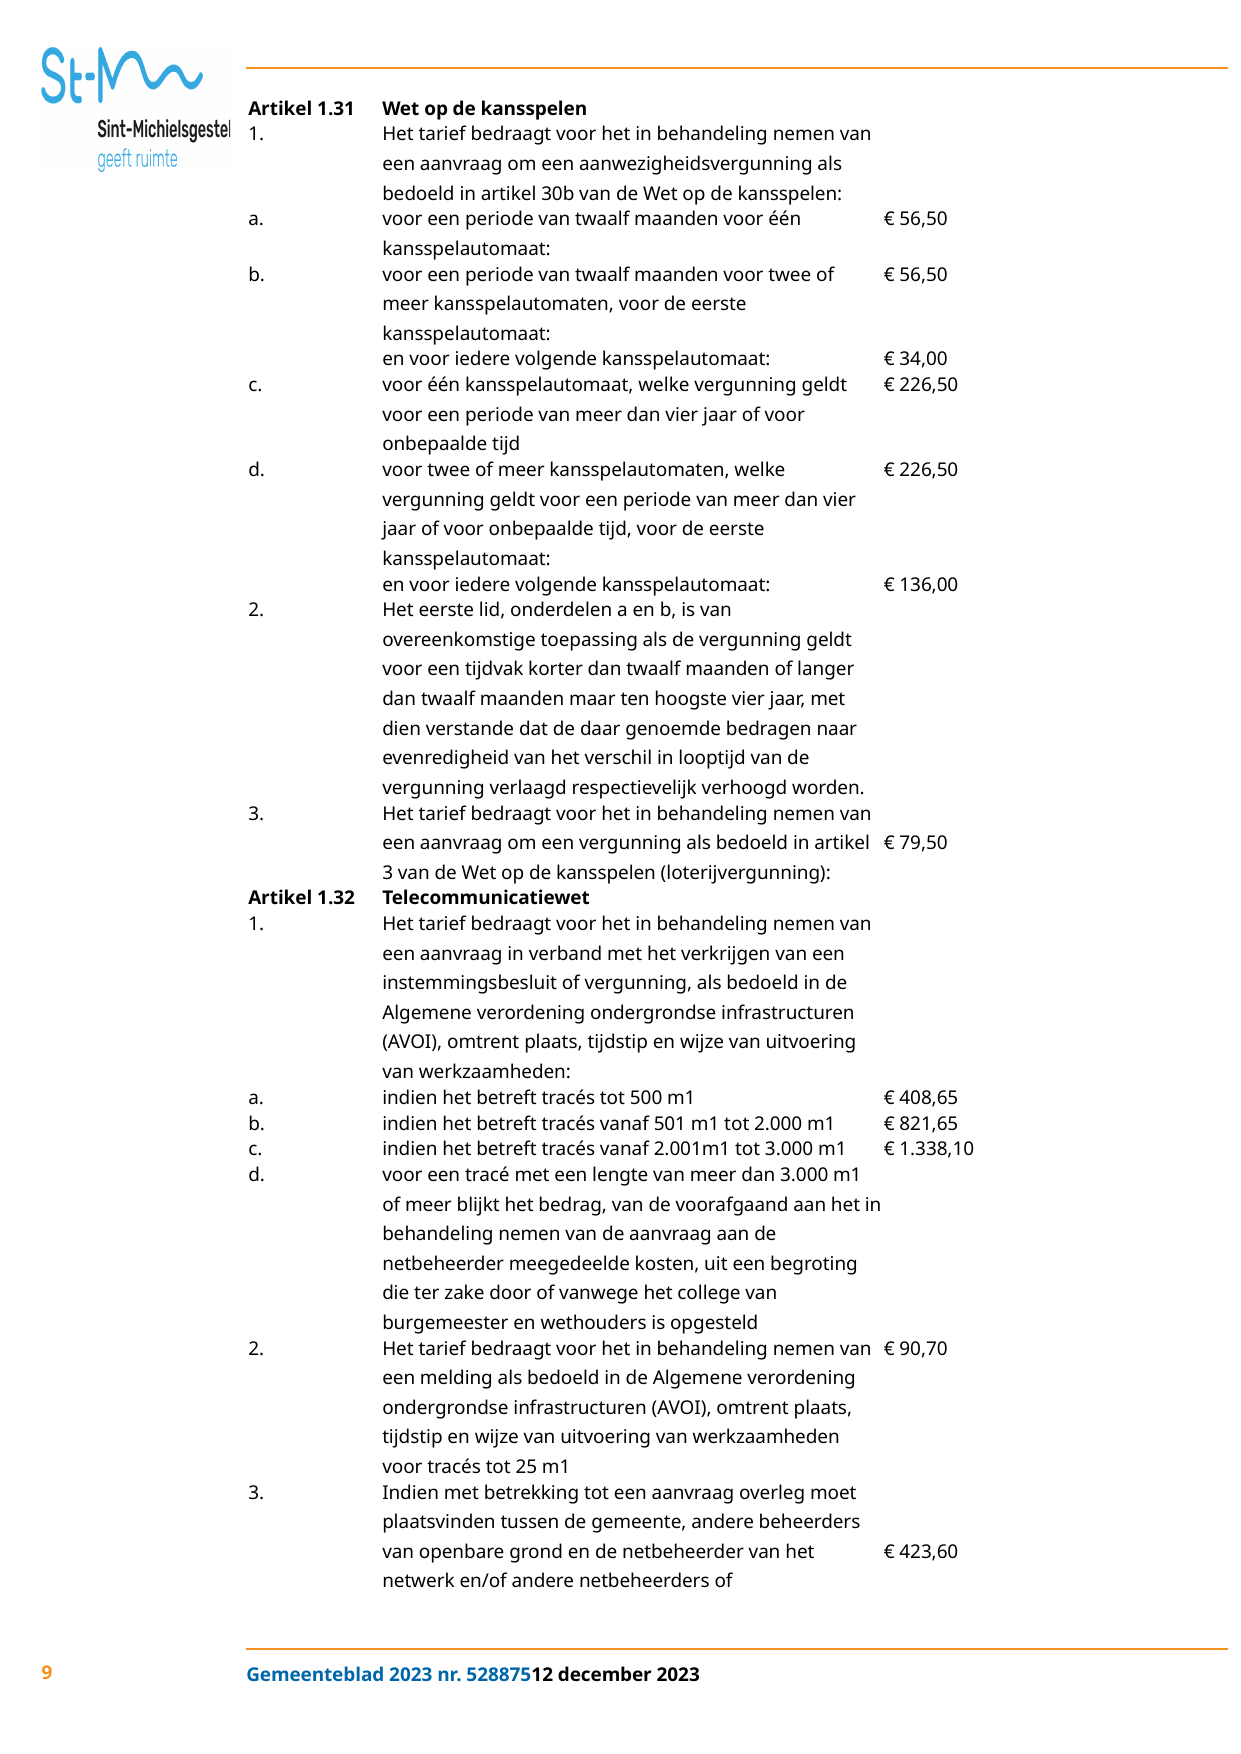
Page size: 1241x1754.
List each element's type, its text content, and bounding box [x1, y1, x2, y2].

table_cell c. [248, 1135, 382, 1161]
table_cell 2. [248, 1335, 382, 1479]
table_cell 3. [248, 1479, 382, 1593]
table_cell indien het betreft tracés vanaf 501 m1 tot 2.000 m1 [382, 1110, 883, 1135]
table_cell [248, 346, 382, 371]
table_cell c. [248, 371, 382, 456]
table_cell € 79,50 [884, 800, 1152, 884]
table_cell [884, 121, 1152, 205]
table_cell 2. [248, 596, 382, 800]
table_cell € 423,60 [884, 1479, 1152, 1593]
table_cell en voor iedere volgende kansspelautomaat: [382, 571, 883, 596]
table_cell € 821,65 [884, 1110, 1152, 1135]
table_cell b. [248, 261, 382, 346]
table_cell voor twee of meer kansspelautomaten, welke vergunning geldt voor een periode van meer dan vier jaar of voor onbepaalde tijd, voor de eerste kansspelautomaat: [382, 456, 883, 571]
table_cell Indien met betrekking tot een aanvraag overleg moet plaatsvinden tussen de gemeente, andere beheerders van openbare grond en de netbeheerder van het netwerk en/of andere netbeheerders of [382, 1479, 883, 1593]
table_cell € 34,00 [884, 346, 1152, 371]
table_cell € 136,00 [884, 571, 1152, 596]
table_cell a. [248, 1084, 382, 1110]
table_cell € 1.338,10 [884, 1135, 1152, 1161]
table_cell Het tarief bedraagt voor het in behandeling nemen van een aanvraag in verband met het verkrijgen van een instemmingsbesluit of vergunning, als bedoeld in de Algemene verordening ondergrondse infrastructuren (AVOI), omtrent plaats, tijdstip en wijze van uitvoering van werkzaamheden: [382, 910, 883, 1084]
table_cell [884, 910, 1152, 1084]
table_cell [884, 596, 1152, 800]
table_cell € 90,70 [884, 1335, 1152, 1479]
table_cell € 408,65 [884, 1084, 1152, 1110]
table_cell voor een tracé met een lengte van meer dan 3.000 m1 of meer blijkt het bedrag, van de voorafgaand aan het in behandeling nemen van de aanvraag aan de netbeheerder meegedeelde kosten, uit een begroting die ter zake door of vanwege het college van burgemeester en wethouders is opgesteld [382, 1161, 883, 1335]
table_cell Het tarief bedraagt voor het in behandeling nemen van een melding als bedoeld in de Algemene verordening ondergrondse infrastructuren (AVOI), omtrent plaats, tijdstip en wijze van uitvoering van werkzaamheden voor tracés tot 25 m1 [382, 1335, 883, 1479]
table_cell 3. [248, 800, 382, 884]
table_cell [884, 1161, 1152, 1335]
table_cell d. [248, 456, 382, 571]
table_cell € 226,50 [884, 456, 1152, 571]
table_cell [884, 95, 1152, 121]
table_cell b. [248, 1110, 382, 1135]
table_cell € 56,50 [884, 205, 1152, 261]
picture [41, 47, 231, 172]
table_cell [248, 571, 382, 596]
table_cell indien het betreft tracés tot 500 m1 [382, 1084, 883, 1110]
table_cell Het eerste lid, onderdelen a en b, is van overeenkomstige toepassing als de vergunning geldt voor een tijdvak korter dan twaalf maanden of langer dan twaalf maanden maar ten hoogste vier jaar, met dien verstande dat de daar genoemde bedragen naar evenredigheid van het verschil in looptijd van de vergunning verlaagd respectievelijk verhoogd worden. [382, 596, 883, 800]
table_cell voor één kansspelautomaat, welke vergunning geldt voor een periode van meer dan vier jaar of voor onbepaalde tijd [382, 371, 883, 456]
table_cell voor een periode van twaalf maanden voor één kansspelautomaat: [382, 205, 883, 261]
table_cell en voor iedere volgende kansspelautomaat: [382, 346, 883, 371]
table_cell Artikel 1.31 [248, 95, 382, 121]
table_cell € 226,50 [884, 371, 1152, 456]
table_cell Wet op de kansspelen [382, 95, 883, 121]
table_cell Het tarief bedraagt voor het in behandeling nemen van een aanvraag om een aanwezigheidsvergunning als bedoeld in artikel 30b van de Wet op de kansspelen: [382, 121, 883, 205]
table_cell € 56,50 [884, 261, 1152, 346]
table_cell Telecommunicatiewet [382, 885, 883, 910]
table_cell d. [248, 1161, 382, 1335]
table_cell voor een periode van twaalf maanden voor twee of meer kansspelautomaten, voor de eerste kansspelautomaat: [382, 261, 883, 346]
table_cell 1. [248, 910, 382, 1084]
table_cell Het tarief bedraagt voor het in behandeling nemen van een aanvraag om een vergunning als bedoeld in artikel 3 van de Wet op de kansspelen (loterijvergunning): [382, 800, 883, 884]
table_cell Artikel 1.32 [248, 885, 382, 910]
table_cell a. [248, 205, 382, 261]
table_cell [884, 885, 1152, 910]
table_cell indien het betreft tracés vanaf 2.001m1 tot 3.000 m1 [382, 1135, 883, 1161]
table_cell 1. [248, 121, 382, 205]
